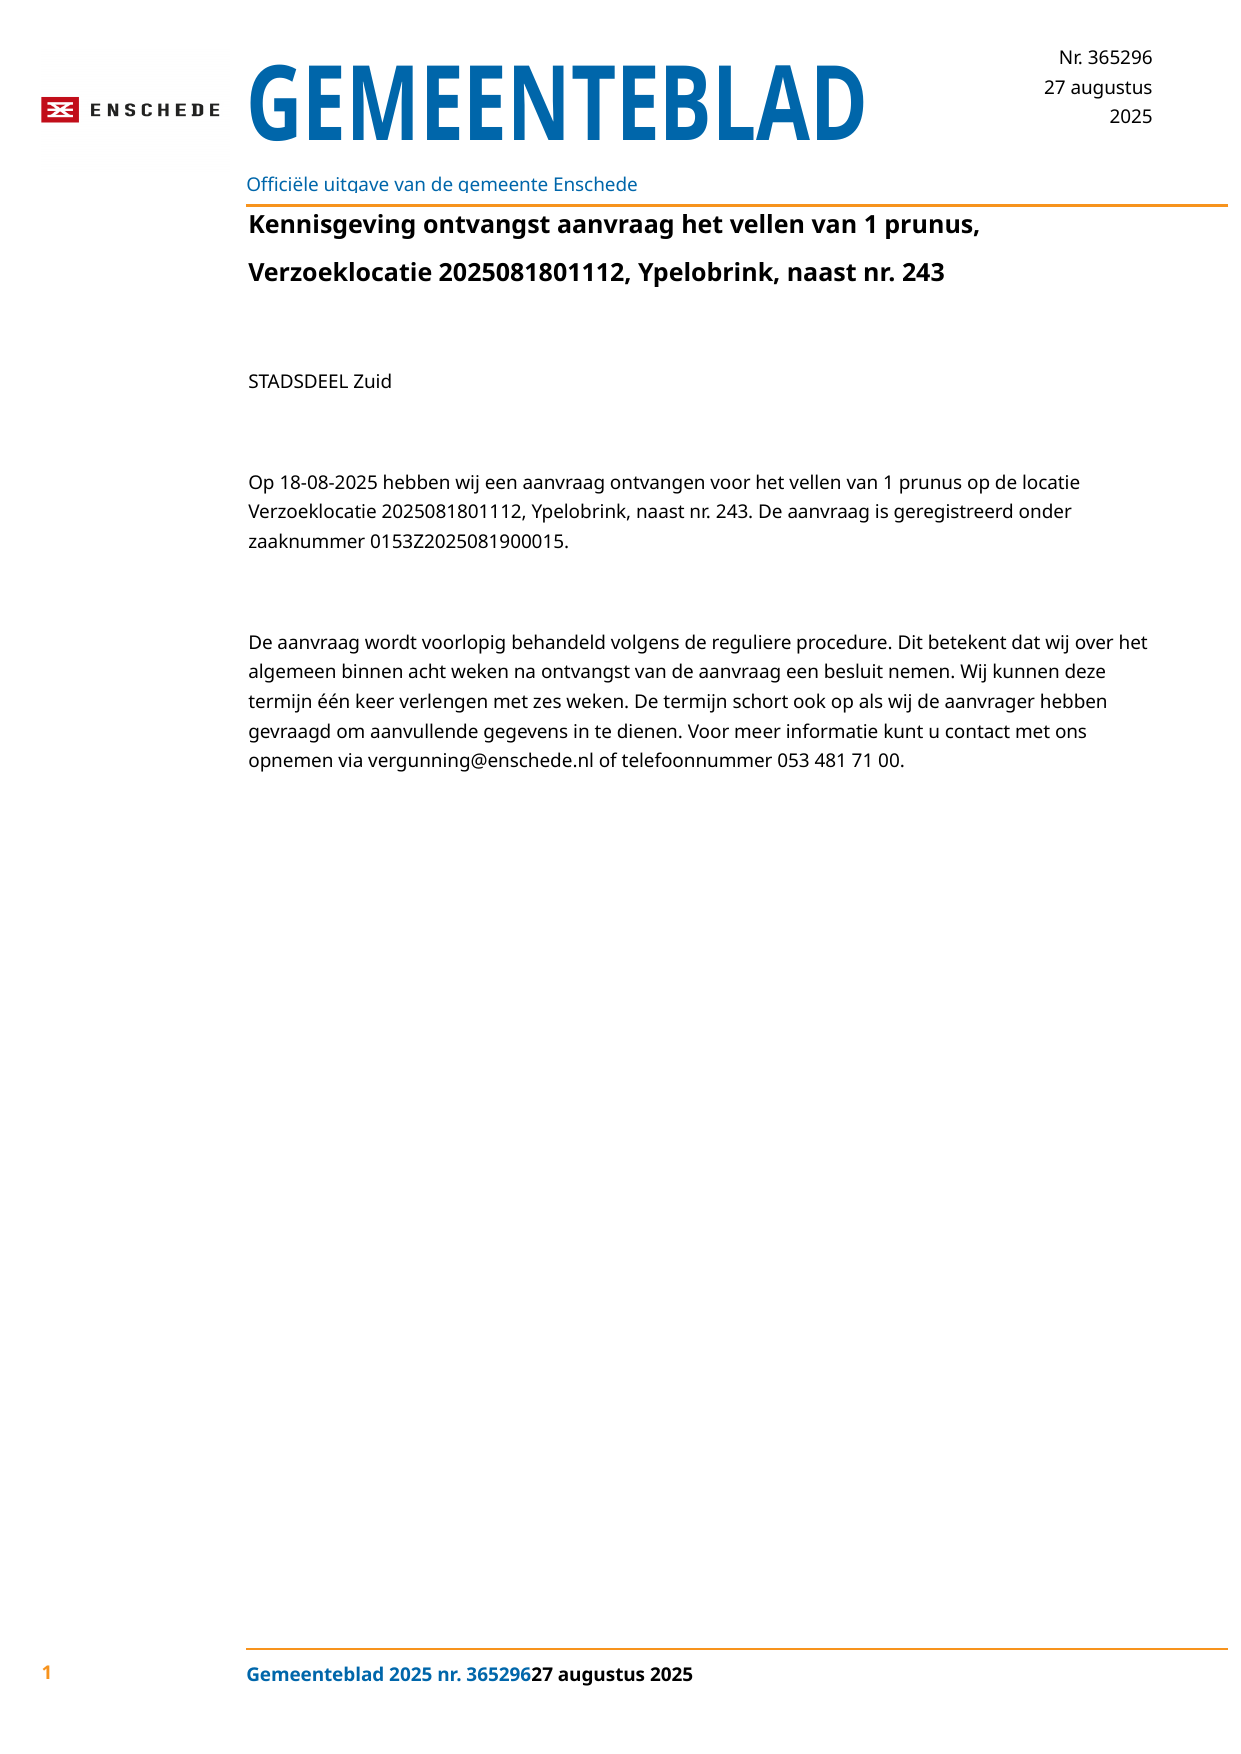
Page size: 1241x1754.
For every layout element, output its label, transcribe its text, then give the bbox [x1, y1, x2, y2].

text Kennisgeving ontvangst aanvraag het vellen van 1 prunus, Verzoeklocatie 2025081801112, Ypelobrink, naast nr. 243 [248, 207, 1152, 288]
text Op 18-08-2025 hebben wij een aanvraag ontvangen voor het vellen van 1 prunus op de locatie Verzoeklocatie 2025081801112, Ypelobrink, naast nr. 243. De aanvraag is geregistreerd onder zaaknummer 0153Z2025081900015. [248, 469, 1152, 554]
text De aanvraag wordt voorlopig behandeld volgens de reguliere procedure. Dit betekent dat wij over het algemeen binnen acht weken na ontvangst van de aanvraag een besluit nemen. Wij kunnen deze termijn één keer verlengen met zes weken. De termijn schort ook op als wij de aanvrager hebben gevraagd om aanvullende gegevens in te dienen. Voor meer informatie kunt u contact met ons opnemen via vergunning@enschede.nl of telefoonnummer 053 481 71 00. [248, 629, 1152, 773]
text STADSDEEL Zuid [248, 368, 1152, 394]
picture [41, 47, 231, 172]
